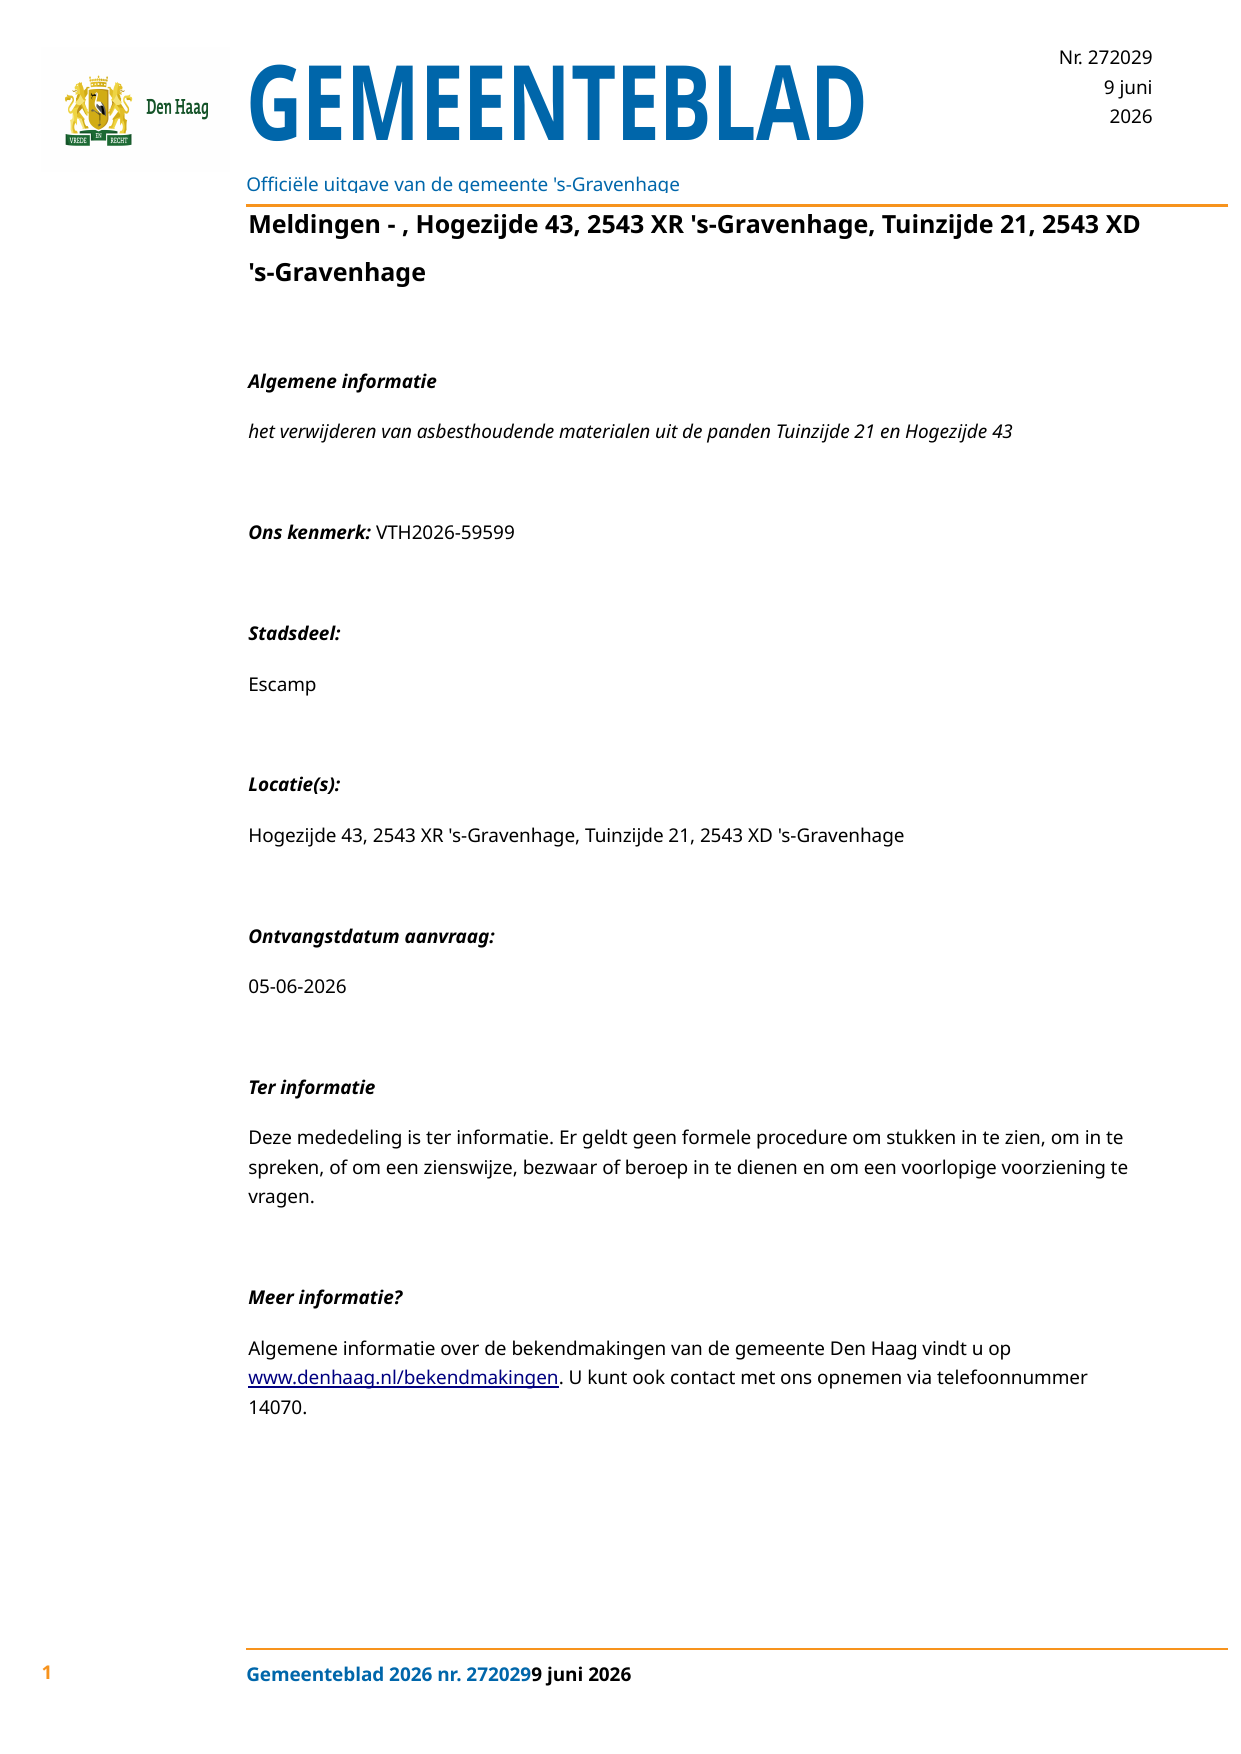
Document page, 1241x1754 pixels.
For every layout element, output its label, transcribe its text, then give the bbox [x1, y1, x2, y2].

text Meer informatie? [248, 1284, 1152, 1310]
text Ter informatie [248, 1074, 1152, 1100]
text 05-06-2026 [248, 973, 1152, 999]
text het verwijderen van asbesthoudende materialen uit de panden Tuinzijde 21 en Hogezijde 43 [248, 419, 1152, 444]
text Meldingen - , Hogezijde 43, 2543 XR 's-Gravenhage, Tuinzijde 21, 2543 XD 's-Gravenhage [248, 207, 1152, 288]
text Algemene informatie [248, 368, 1152, 394]
text Escamp [248, 671, 1152, 697]
text Algemene informatie over de bekendmakingen van de gemeente Den Haag vindt u op www.denhaag.nl/bekendmakingen. U kunt ook contact met ons opnemen via telefoonnummer 14070. [248, 1335, 1152, 1420]
text Ontvangstdatum aanvraag: [248, 923, 1152, 949]
text Deze mededeling is ter informatie. Er geldt geen formele procedure om stukken in te zien, om in te spreken, of om een zienswijze, bezwaar of beroep in te dienen en om een voorlopige voorziening te vragen. [248, 1124, 1152, 1209]
text Locatie(s): [248, 772, 1152, 797]
text Ons kenmerk: VTH2026-59599 [248, 519, 1152, 545]
picture [41, 47, 231, 172]
text Hogezijde 43, 2543 XR 's-Gravenhage, Tuinzijde 21, 2543 XD 's-Gravenhage [248, 822, 1152, 848]
text Stadsdeel: [248, 620, 1152, 646]
